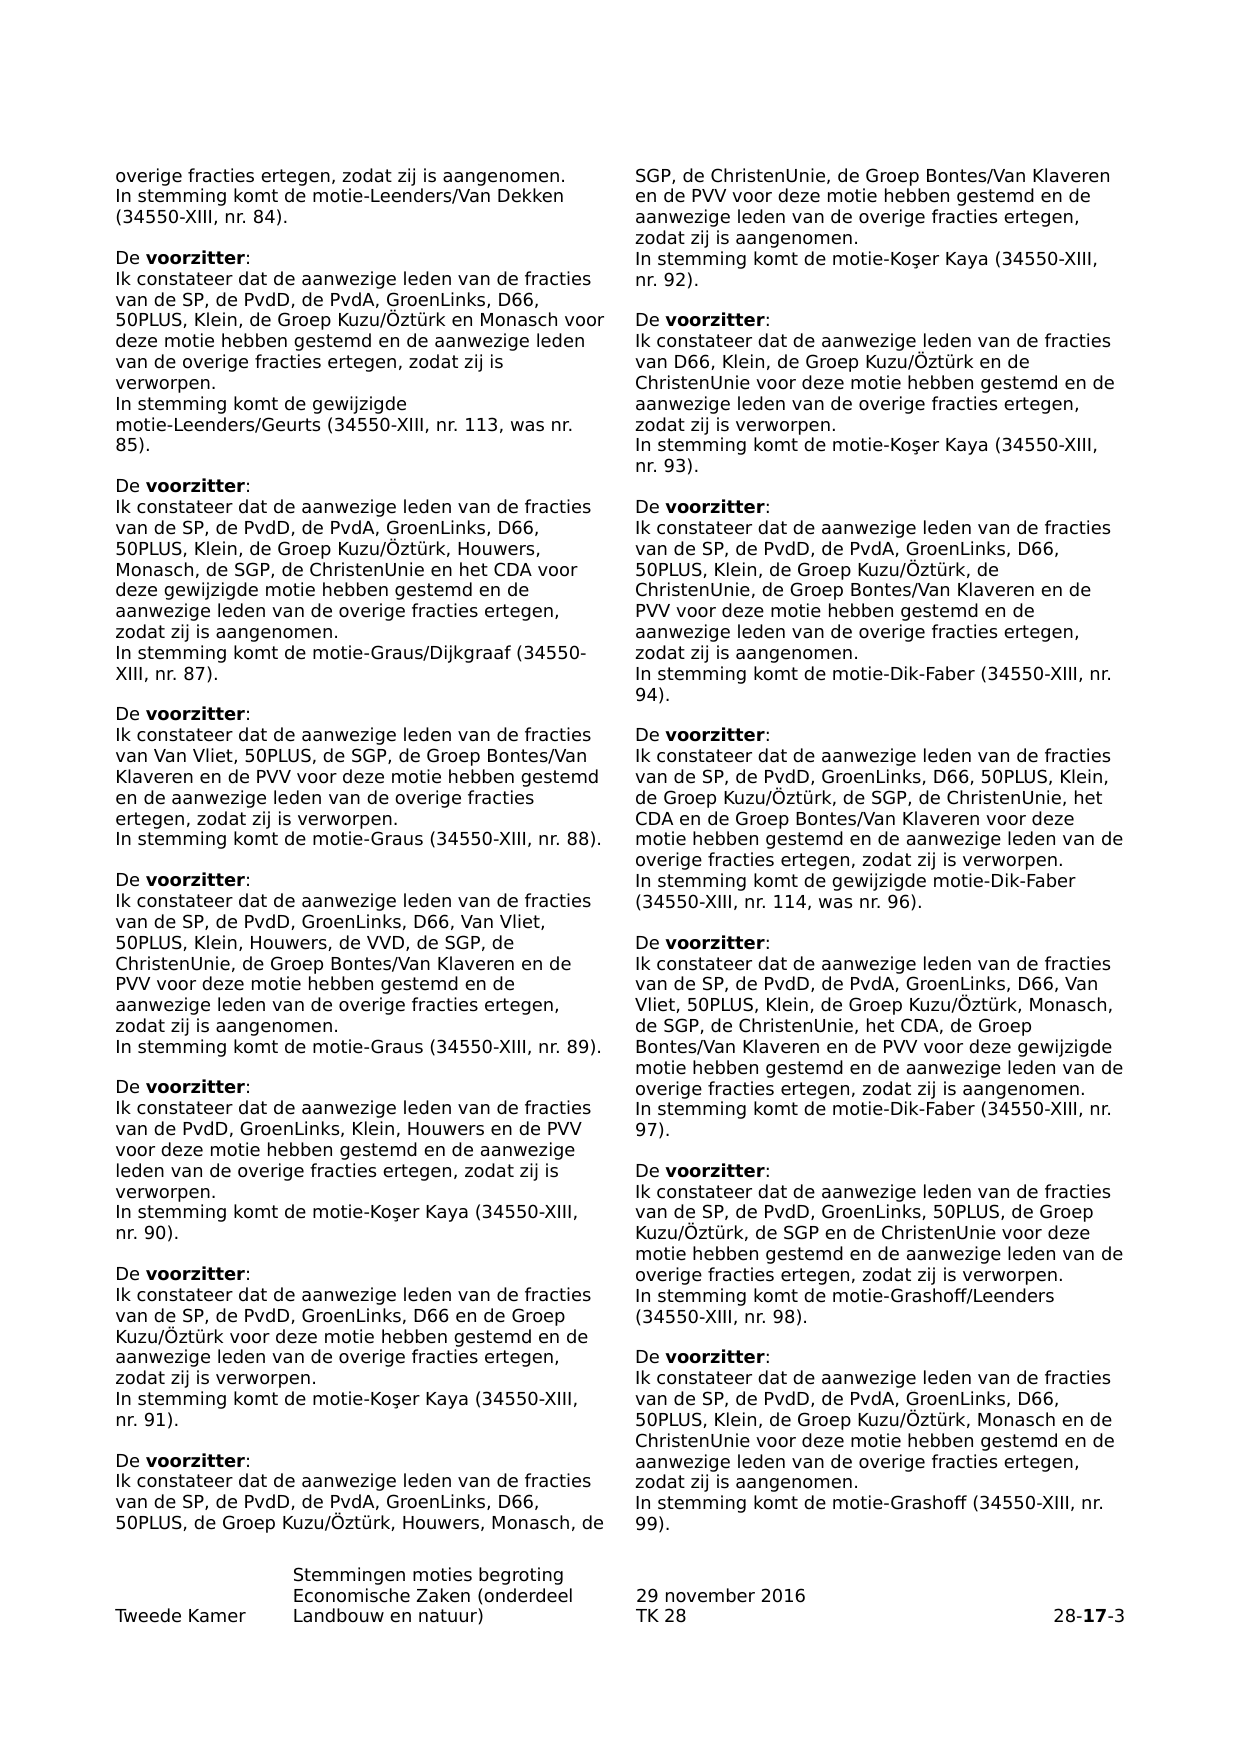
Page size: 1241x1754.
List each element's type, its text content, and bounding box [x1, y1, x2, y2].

text In stemming komt de motie-Koşer Kaya (34550-XIII, nr. 92). [635, 249, 1125, 290]
text In stemming komt de motie-Dik-Faber (34550-XIII, nr. 97). [635, 1099, 1125, 1141]
text De voorzitter: [115, 476, 605, 497]
text In stemming komt de motie-Grashoff/Leenders (34550-XIII, nr. 98). [635, 1286, 1125, 1327]
text Ik constateer dat de aanwezige leden van de fracties van de SP, de PvdD, de PvdA, GroenLinks, D66, 50PLUS, Klein, de Groep Kuzu/Öztürk, Monasch en de ChristenUnie voor deze motie hebben gestemd en de aanwezige leden van de overige fracties ertegen, zodat zij is aangenomen. [635, 1368, 1125, 1493]
text In stemming komt de motie-Koşer Kaya (34550-XIII, nr. 91). [115, 1389, 605, 1431]
text In stemming komt de motie-Koşer Kaya (34550-XIII, nr. 90). [115, 1202, 605, 1244]
text SGP, de ChristenUnie, de Groep Bontes/Van Klaveren en de PVV voor deze motie hebben gestemd en de aanwezige leden van de overige fracties ertegen, zodat zij is aangenomen. [635, 165, 1125, 249]
text De voorzitter: [115, 1264, 605, 1285]
text De voorzitter: [115, 1077, 605, 1098]
text In stemming komt de motie-Graus (34550-XIII, nr. 89). [115, 1037, 605, 1057]
text Ik constateer dat de aanwezige leden van de fracties van de SP, de PvdD, de PvdA, GroenLinks, D66, 50PLUS, de Groep Kuzu/Öztürk, Houwers, Monasch, de [115, 1471, 605, 1534]
text Ik constateer dat de aanwezige leden van de fracties van de PvdD, GroenLinks, Klein, Houwers en de PVV voor deze motie hebben gestemd en de aanwezige leden van de overige fracties ertegen, zodat zij is verworpen. [115, 1098, 605, 1202]
text De voorzitter: [115, 248, 605, 268]
text De voorzitter: [635, 1347, 1125, 1368]
text Ik constateer dat de aanwezige leden van de fracties van de SP, de PvdD, de PvdA, GroenLinks, D66, 50PLUS, Klein, de Groep Kuzu/Öztürk en Monasch voor deze motie hebben gestemd en de aanwezige leden van de overige fracties ertegen, zodat zij is verworpen. [115, 268, 605, 393]
text De voorzitter: [115, 870, 605, 891]
text In stemming komt de motie-Graus/Dijkgraaf (34550-XIII, nr. 87). [115, 643, 605, 684]
text De voorzitter: [115, 704, 605, 725]
text De voorzitter: [115, 1451, 605, 1471]
text In stemming komt de gewijzigde motie-Leenders/Geurts (34550-XIII, nr. 113, was nr. 85). [115, 393, 605, 456]
text De voorzitter: [635, 1161, 1125, 1181]
text Ik constateer dat de aanwezige leden van de fracties van de SP, de PvdD, de PvdA, GroenLinks, D66, 50PLUS, Klein, de Groep Kuzu/Öztürk, Houwers, Monasch, de SGP, de ChristenUnie en het CDA voor deze gewijzigde motie hebben gestemd en de aanwezige leden van de overige fracties ertegen, zodat zij is aangenomen. [115, 497, 605, 643]
text In stemming komt de motie-Grashoff (34550-XIII, nr. 99). [635, 1493, 1125, 1535]
text Ik constateer dat de aanwezige leden van de fracties van de SP, de PvdD, GroenLinks, D66, Van Vliet, 50PLUS, Klein, Houwers, de VVD, de SGP, de ChristenUnie, de Groep Bontes/Van Klaveren en de PVV voor deze motie hebben gestemd en de aanwezige leden van de overige fracties ertegen, zodat zij is aangenomen. [115, 891, 605, 1037]
text Ik constateer dat de aanwezige leden van de fracties van de SP, de PvdD, GroenLinks, D66 en de Groep Kuzu/Öztürk voor deze motie hebben gestemd en de aanwezige leden van de overige fracties ertegen, zodat zij is verworpen. [115, 1285, 605, 1389]
text In stemming komt de motie-Leenders/Van Dekken (34550-XIII, nr. 84). [115, 186, 605, 228]
text Ik constateer dat de aanwezige leden van de fracties van Van Vliet, 50PLUS, de SGP, de Groep Bontes/Van Klaveren en de PVV voor deze motie hebben gestemd en de aanwezige leden van de overige fracties ertegen, zodat zij is verworpen. [115, 725, 605, 829]
text De voorzitter: [635, 725, 1125, 746]
text In stemming komt de motie-Dik-Faber (34550-XIII, nr. 94). [635, 663, 1125, 705]
text In stemming komt de motie-Graus (34550-XIII, nr. 88). [115, 829, 605, 850]
text Ik constateer dat de aanwezige leden van de fracties van de SP, de PvdD, GroenLinks, D66, 50PLUS, Klein, de Groep Kuzu/Öztürk, de SGP, de ChristenUnie, het CDA en de Groep Bontes/Van Klaveren voor deze motie hebben gestemd en de aanwezige leden van de overige fracties ertegen, zodat zij is verworpen. [635, 746, 1125, 871]
text De voorzitter: [635, 932, 1125, 953]
text Ik constateer dat de aanwezige leden van de fracties van D66, Klein, de Groep Kuzu/Öztürk en de ChristenUnie voor deze motie hebben gestemd en de aanwezige leden van de overige fracties ertegen, zodat zij is verworpen. [635, 331, 1125, 435]
text Ik constateer dat de aanwezige leden van de fracties van de SP, de PvdD, de PvdA, GroenLinks, D66, 50PLUS, Klein, de Groep Kuzu/Öztürk, de ChristenUnie, de Groep Bontes/Van Klaveren en de PVV voor deze motie hebben gestemd en de aanwezige leden van de overige fracties ertegen, zodat zij is aangenomen. [635, 518, 1125, 663]
text De voorzitter: [635, 310, 1125, 331]
text Ik constateer dat de aanwezige leden van de fracties van de SP, de PvdD, GroenLinks, 50PLUS, de Groep Kuzu/Öztürk, de SGP en de ChristenUnie voor deze motie hebben gestemd en de aanwezige leden van de overige fracties ertegen, zodat zij is verworpen. [635, 1181, 1125, 1286]
text In stemming komt de gewijzigde motie-Dik-Faber (34550-XIII, nr. 114, was nr. 96). [635, 871, 1125, 912]
text overige fracties ertegen, zodat zij is aangenomen. [115, 165, 605, 186]
text Ik constateer dat de aanwezige leden van de fracties van de SP, de PvdD, de PvdA, GroenLinks, D66, Van Vliet, 50PLUS, Klein, de Groep Kuzu/Öztürk, Monasch, de SGP, de ChristenUnie, het CDA, de Groep Bontes/Van Klaveren en de PVV voor deze gewijzigde motie hebben gestemd en de aanwezige leden van de overige fracties ertegen, zodat zij is aangenomen. [635, 953, 1125, 1099]
text De voorzitter: [635, 497, 1125, 518]
text In stemming komt de motie-Koşer Kaya (34550-XIII, nr. 93). [635, 435, 1125, 477]
